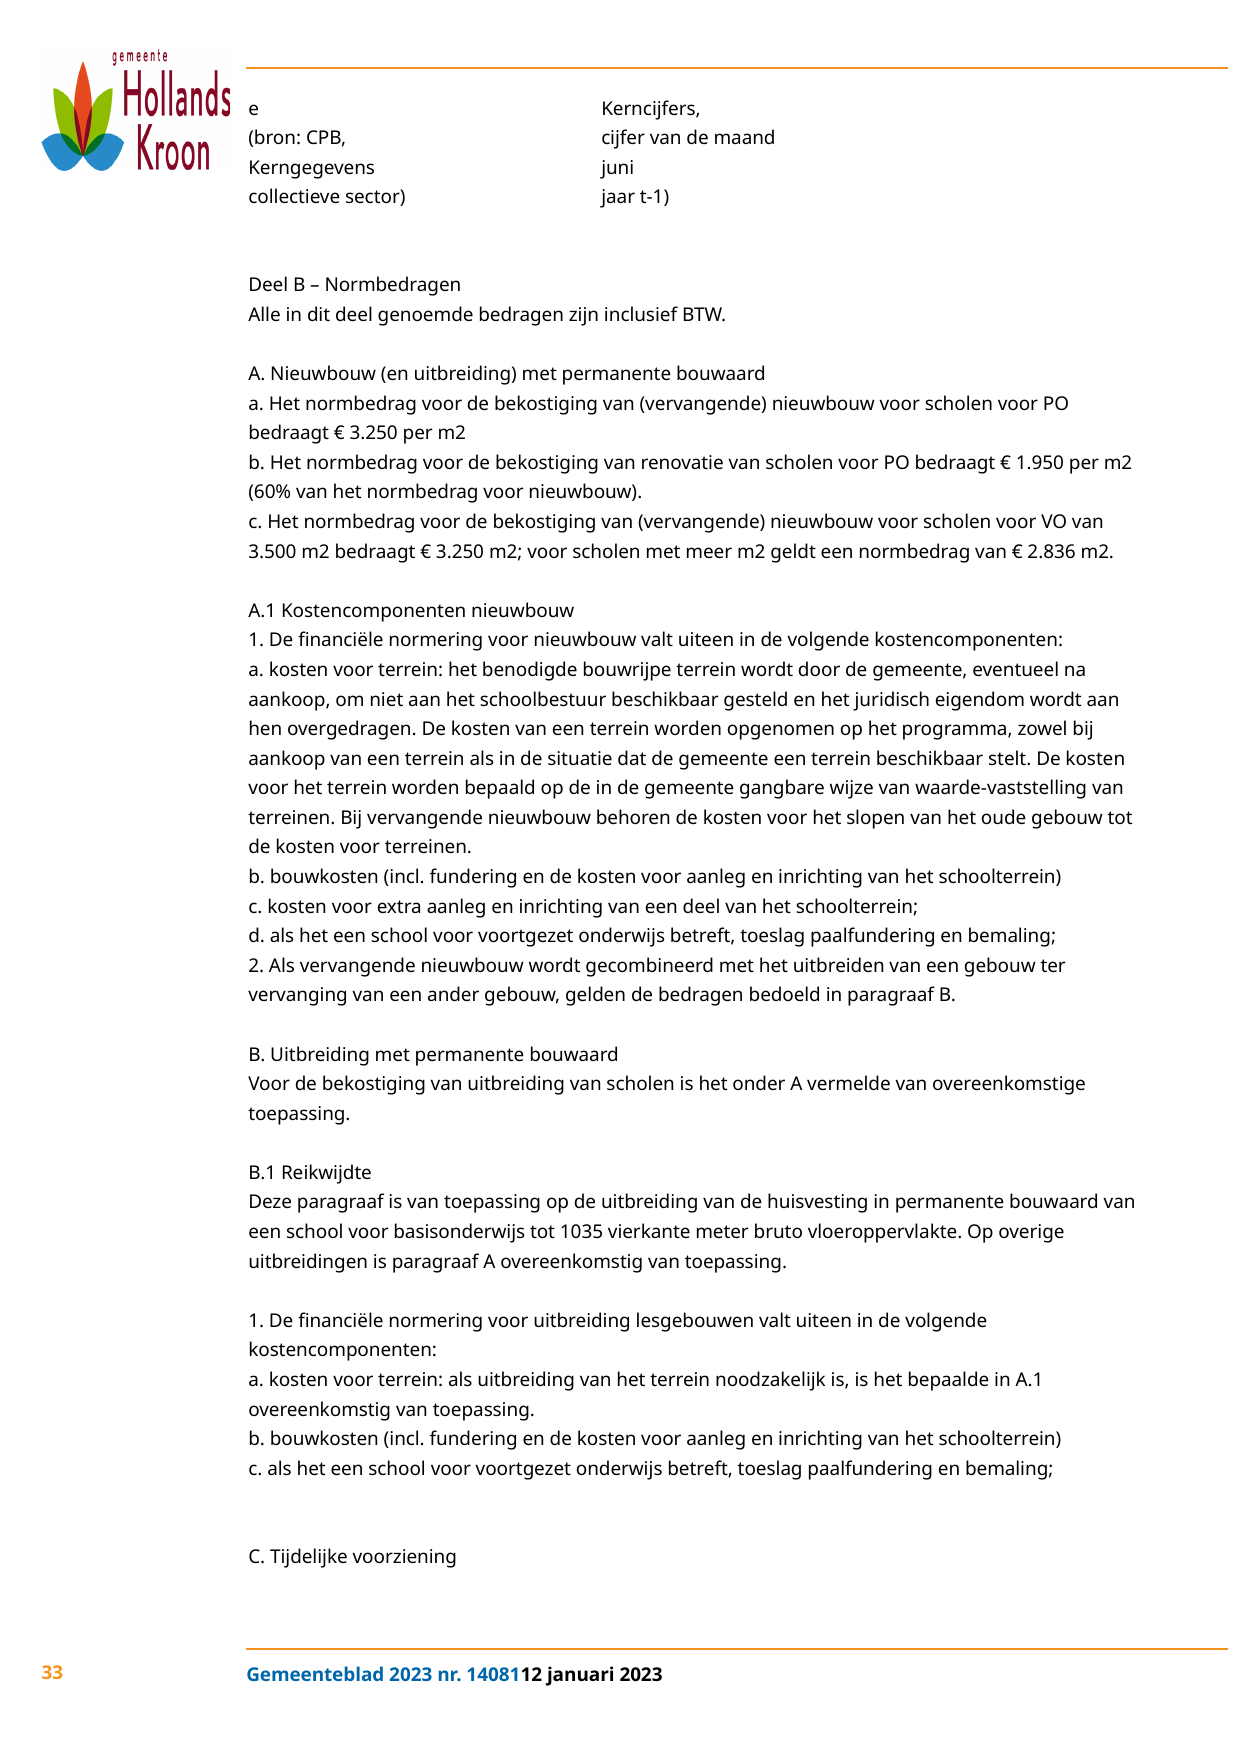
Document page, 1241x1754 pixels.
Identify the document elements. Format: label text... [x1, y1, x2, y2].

text Deel B – Normbedragen [248, 272, 1152, 297]
text b. bouwkosten (incl. fundering en de kosten voor aanleg en inrichting van het schoolterrein) [248, 863, 1152, 889]
text B. Uitbreiding met permanente bouwaard [248, 1041, 1152, 1067]
table_cell [439, 95, 601, 209]
text A. Nieuwbouw (en uitbreiding) met permanente bouwaard [248, 360, 1152, 386]
text b. bouwkosten (incl. fundering en de kosten voor aanleg en inrichting van het schoolterrein) [248, 1425, 1152, 1451]
text Alle in dit deel genoemde bedragen zijn inclusief BTW. [248, 301, 1152, 327]
text c. als het een school voor voortgezet onderwijs betreft, toeslag paalfundering en bemaling; [248, 1455, 1152, 1481]
text c. Het normbedrag voor de bekostiging van (vervangende) nieuwbouw voor scholen voor VO van 3.500 m2 bedraagt € 3.250 m2; voor scholen met meer m2 geldt een normbedrag van € 2.836 m2. [248, 508, 1152, 564]
picture [41, 47, 231, 172]
text 1. De financiële normering voor nieuwbouw valt uiteen in de volgende kostencomponenten: [248, 627, 1152, 652]
text a. kosten voor terrein: als uitbreiding van het terrein noodzakelijk is, is het bepaalde in A.1 overeenkomstig van toepassing. [248, 1366, 1152, 1422]
table_cell e (bron: CPB, Kerngegevens collectieve sector) [248, 95, 438, 209]
text 1. De financiële normering voor uitbreiding lesgebouwen valt uiteen in de volgende kostencomponenten: [248, 1307, 1152, 1362]
text Voor de bekostiging van uitbreiding van scholen is het onder A vermelde van overeenkomstige toepassing. [248, 1070, 1152, 1126]
text a. Het normbedrag voor de bekostiging van (vervangende) nieuwbouw voor scholen voor PO bedraagt € 3.250 per m2 [248, 390, 1152, 445]
text a. kosten voor terrein: het benodigde bouwrijpe terrein wordt door de gemeente, eventueel na aankoop, om niet aan het schoolbestuur beschikbaar gesteld en het juridisch eigendom wordt aan hen overgedragen. De kosten van een terrein worden opgenomen op het programma, zowel bij aankoop van een terrein als in de situatie dat de gemeente een terrein beschikbaar stelt. De kosten voor het terrein worden bepaald op de in de gemeente gangbare wijze van waarde-vaststelling van terreinen. Bij vervangende nieuwbouw behoren de kosten voor het slopen van het oude gebouw tot de kosten voor terreinen. [248, 656, 1152, 859]
text Deze paragraaf is van toepassing op de uitbreiding van de huisvesting in permanente bouwaard van een school voor basisonderwijs tot 1035 vierkante meter bruto vloeroppervlakte. Op overige uitbreidingen is paragraaf A overeenkomstig van toepassing. [248, 1189, 1152, 1274]
table_cell [961, 95, 1152, 209]
text b. Het normbedrag voor de bekostiging van renovatie van scholen voor PO bedraagt € 1.950 per m2 (60% van het normbedrag voor nieuwbouw). [248, 449, 1152, 504]
text C. Tijdelijke voorziening [248, 1544, 1152, 1569]
text 2. Als vervangende nieuwbouw wordt gecombineerd met het uitbreiden van een gebouw ter vervanging van een ander gebouw, gelden de bedragen bedoeld in paragraaf B. [248, 952, 1152, 1007]
text B.1 Reikwijdte [248, 1159, 1152, 1185]
table_cell [799, 95, 961, 209]
text A.1 Kostencomponenten nieuwbouw [248, 597, 1152, 623]
text c. kosten voor extra aanleg en inrichting van een deel van het schoolterrein; [248, 893, 1152, 919]
text d. als het een school voor voortgezet onderwijs betreft, toeslag paalfundering en bemaling; [248, 922, 1152, 948]
table_cell Kerncijfers, cijfer van de maand juni jaar t-1) [601, 95, 799, 209]
